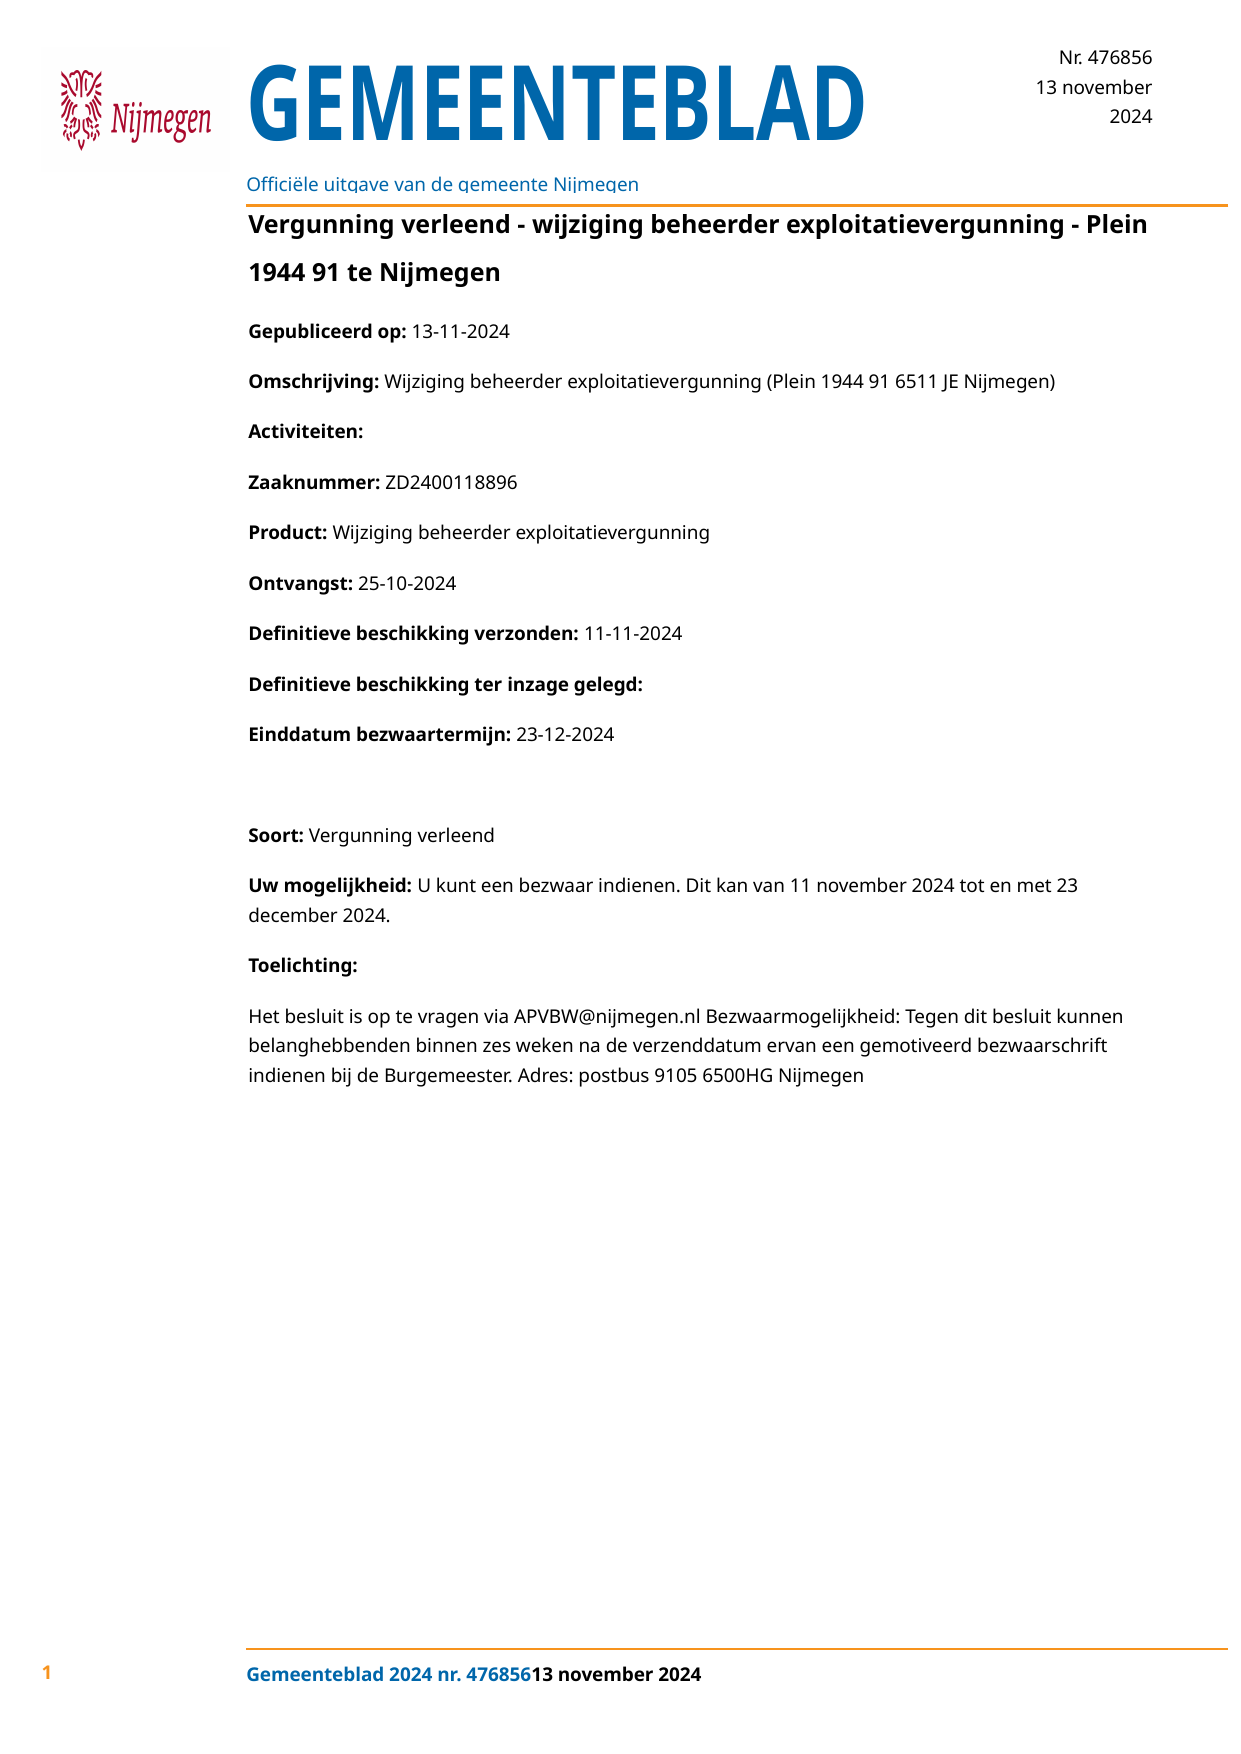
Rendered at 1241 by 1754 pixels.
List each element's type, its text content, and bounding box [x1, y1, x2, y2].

text Definitieve beschikking verzonden: 11-11-2024 [248, 620, 1152, 646]
text Omschrijving: Wijziging beheerder exploitatievergunning (Plein 1944 91 6511 JE Nijmegen) [248, 368, 1152, 394]
picture [41, 47, 231, 172]
text Product: Wijziging beheerder exploitatievergunning [248, 519, 1152, 545]
text Zaaknummer: ZD2400118896 [248, 469, 1152, 495]
text Vergunning verleend - wijziging beheerder exploitatievergunning - Plein 1944 91 te Nijmegen [248, 207, 1152, 288]
text Einddatum bezwaartermijn: 23-12-2024 [248, 721, 1152, 747]
text Het besluit is op te vragen via APVBW@nijmegen.nl Bezwaarmogelijkheid: Tegen dit besluit kunnen belanghebbenden binnen zes weken na de verzenddatum ervan een gemotiveerd bezwaarschrift indienen bij de Burgemeester. Adres: postbus 9105 6500HG Nijmegen [248, 1003, 1152, 1088]
text Ontvangst: 25-10-2024 [248, 570, 1152, 596]
text Uw mogelijkheid: U kunt een bezwaar indienen. Dit kan van 11 november 2024 tot en met 23 december 2024. [248, 872, 1152, 928]
text Soort: Vergunning verleend [248, 822, 1152, 848]
text Toelichting: [248, 952, 1152, 978]
text Definitieve beschikking ter inzage gelegd: [248, 671, 1152, 697]
text Activiteiten: [248, 419, 1152, 444]
text Gepubliceerd op: 13-11-2024 [248, 318, 1152, 344]
